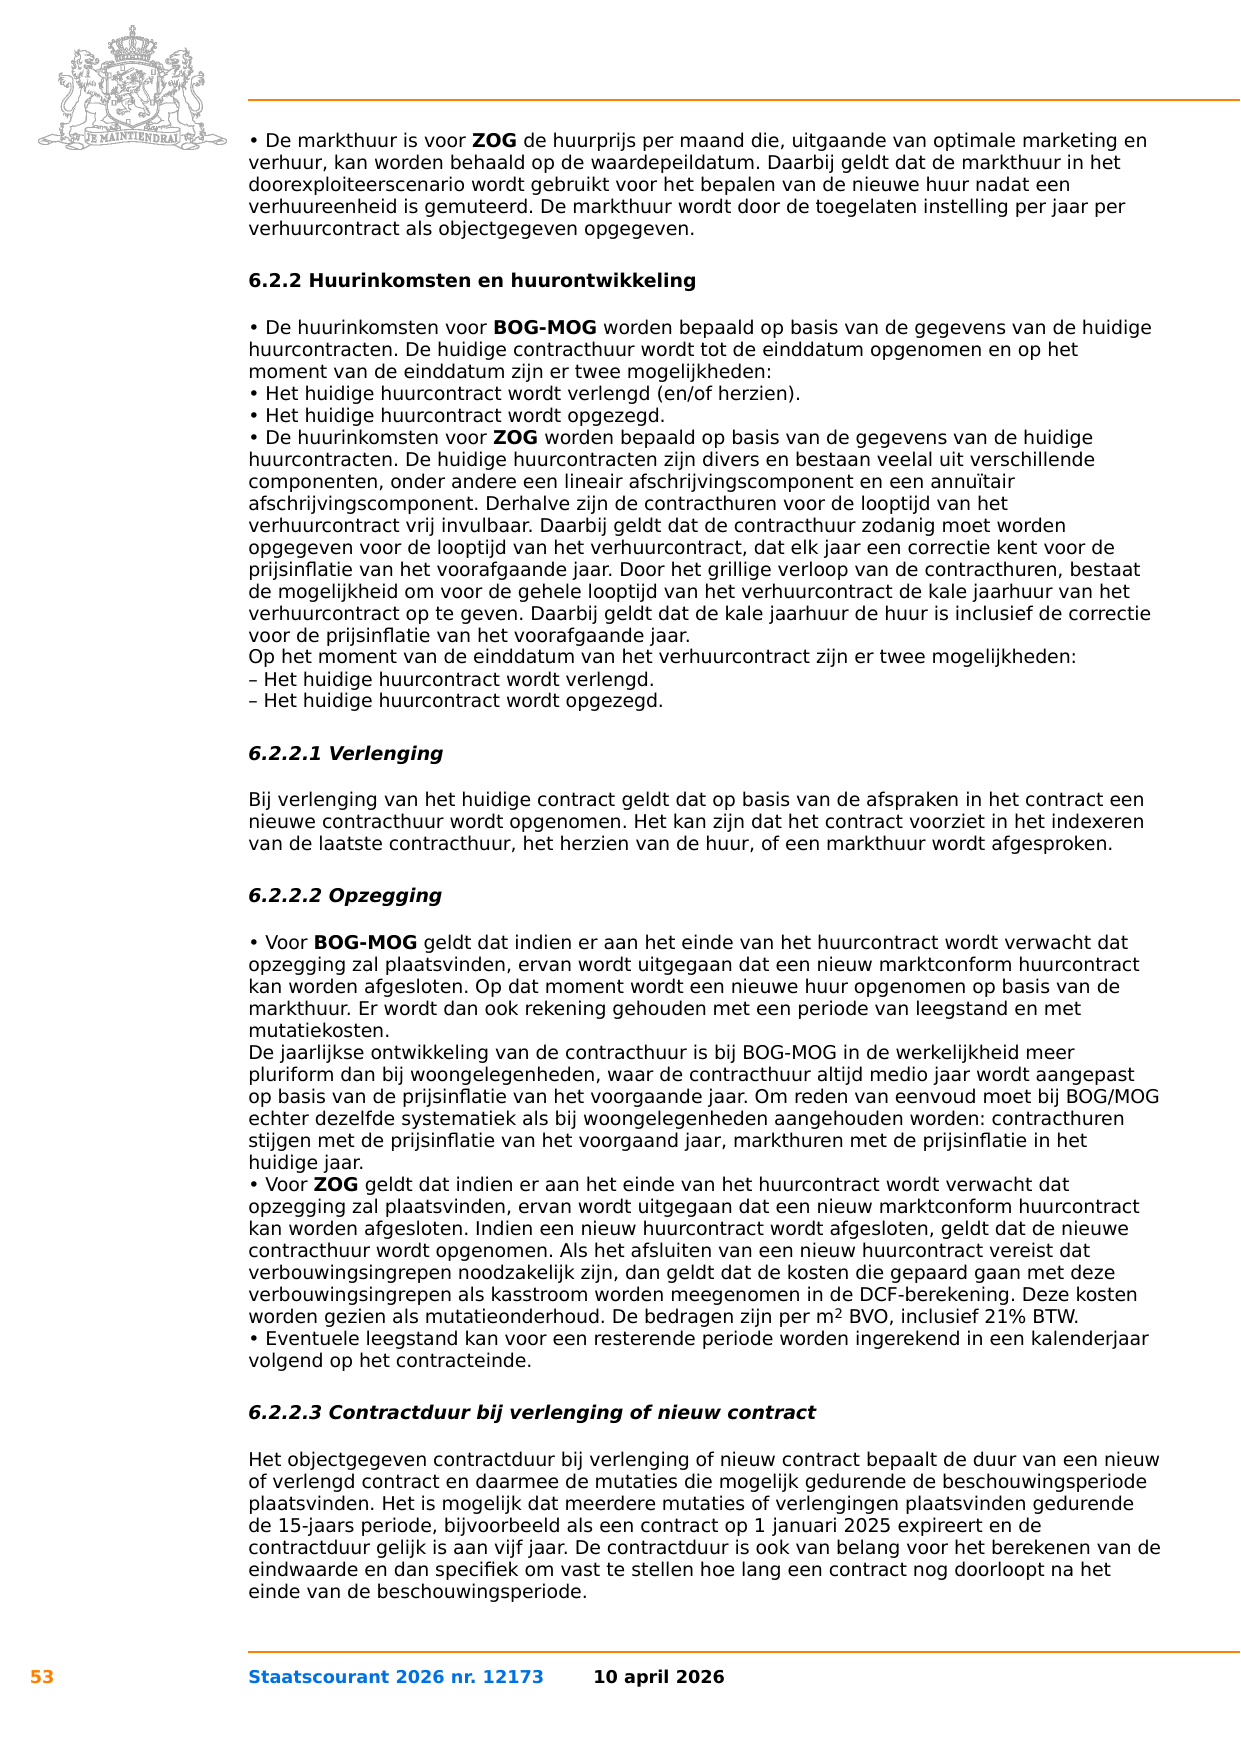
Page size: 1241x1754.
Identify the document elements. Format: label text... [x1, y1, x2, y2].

text • Het huidige huurcontract wordt opgezegd. [248, 405, 1163, 427]
text – Het huidige huurcontract wordt opgezegd. [248, 690, 1163, 712]
subtitle 6.2.2.2 Opzegging [248, 885, 1163, 907]
subtitle 6.2.2.3 Contractduur bij verlenging of nieuw contract [248, 1402, 1163, 1424]
subtitle 6.2.2.1 Verlenging [248, 742, 1163, 764]
subtitle 6.2.2 Huurinkomsten en huurontwikkeling [248, 270, 1163, 292]
text • Eventuele leegstand kan voor een resterende periode worden ingerekend in een kalenderjaar volgend op het contracteinde. [248, 1328, 1163, 1372]
text Bij verlenging van het huidige contract geldt dat op basis van de afspraken in het contract een nieuwe contracthuur wordt opgenomen. Het kan zijn dat het contract voorziet in het indexeren van de laatste contracthuur, het herzien van de huur, of een markthuur wordt afgesproken. [248, 789, 1163, 855]
text De jaarlijkse ontwikkeling van de contracthuur is bij BOG-MOG in de werkelijkheid meer pluriform dan bij woongelegenheden, waar de contracthuur altijd medio jaar wordt aangepast op basis van de prijsinflatie van het voorgaande jaar. Om reden van eenvoud moet bij BOG/MOG echter dezelfde systematiek als bij woongelegenheden aangehouden worden: contracthuren stijgen met de prijsinflatie van het voorgaand jaar, markthuren met de prijsinflatie in het huidige jaar. [248, 1042, 1163, 1174]
picture [38, 25, 227, 150]
text Op het moment van de einddatum van het verhuurcontract zijn er twee mogelijkheden: [248, 646, 1163, 668]
text • Voor ZOG geldt dat indien er aan het einde van het huurcontract wordt verwacht dat opzegging zal plaatsvinden, ervan wordt uitgegaan dat een nieuw marktconform huurcontract kan worden afgesloten. Indien een nieuw huurcontract wordt afgesloten, geldt dat de nieuwe contracthuur wordt opgenomen. Als het afsluiten van een nieuw huurcontract vereist dat verbouwingsingrepen noodzakelijk zijn, dan geldt dat de kosten die gepaard gaan met deze verbouwingsingrepen als kasstroom worden meegenomen in de DCF-berekening. Deze kosten worden gezien als mutatieonderhoud. De bedragen zijn per m2 BVO, inclusief 21% BTW. [248, 1174, 1163, 1328]
text • Voor BOG-MOG geldt dat indien er aan het einde van het huurcontract wordt verwacht dat opzegging zal plaatsvinden, ervan wordt uitgegaan dat een nieuw marktconform huurcontract kan worden afgesloten. Op dat moment wordt een nieuwe huur opgenomen op basis van de markthuur. Er wordt dan ook rekening gehouden met een periode van leegstand en met mutatiekosten. [248, 932, 1163, 1042]
text • De markthuur is voor ZOG de huurprijs per maand die, uitgaande van optimale marketing en verhuur, kan worden behaald op de waardepeildatum. Daarbij geldt dat de markthuur in het doorexploiteerscenario wordt gebruikt voor het bepalen van de nieuwe huur nadat een verhuureenheid is gemuteerd. De markthuur wordt door de toegelaten instelling per jaar per verhuurcontract als objectgegeven opgegeven. [248, 130, 1163, 240]
text • De huurinkomsten voor BOG-MOG worden bepaald op basis van de gegevens van de huidige huurcontracten. De huidige contracthuur wordt tot de einddatum opgenomen en op het moment van de einddatum zijn er twee mogelijkheden: [248, 317, 1163, 383]
text Het objectgegeven contractduur bij verlenging of nieuw contract bepaalt de duur van een nieuw of verlengd contract en daarmee de mutaties die mogelijk gedurende de beschouwingsperiode plaatsvinden. Het is mogelijk dat meerdere mutaties of verlengingen plaatsvinden gedurende de 15-jaars periode, bijvoorbeeld als een contract op 1 januari 2025 expireert en de contractduur gelijk is aan vijf jaar. De contractduur is ook van belang voor het berekenen van de eindwaarde en dan specifiek om vast te stellen hoe lang een contract nog doorloopt na het einde van de beschouwingsperiode. [248, 1449, 1163, 1603]
text – Het huidige huurcontract wordt verlengd. [248, 668, 1163, 690]
text • Het huidige huurcontract wordt verlengd (en/of herzien). [248, 383, 1163, 405]
text • De huurinkomsten voor ZOG worden bepaald op basis van de gegevens van de huidige huurcontracten. De huidige huurcontracten zijn divers en bestaan veelal uit verschillende componenten, onder andere een lineair afschrijvingscomponent en een annuïtair afschrijvingscomponent. Derhalve zijn de contracthuren voor de looptijd van het verhuurcontract vrij invulbaar. Daarbij geldt dat de contracthuur zodanig moet worden opgegeven voor de looptijd van het verhuurcontract, dat elk jaar een correctie kent voor de prijsinflatie van het voorafgaande jaar. Door het grillige verloop van de contracthuren, bestaat de mogelijkheid om voor de gehele looptijd van het verhuurcontract de kale jaarhuur van het verhuurcontract op te geven. Daarbij geldt dat de kale jaarhuur de huur is inclusief de correctie voor de prijsinflatie van het voorafgaande jaar. [248, 427, 1163, 646]
